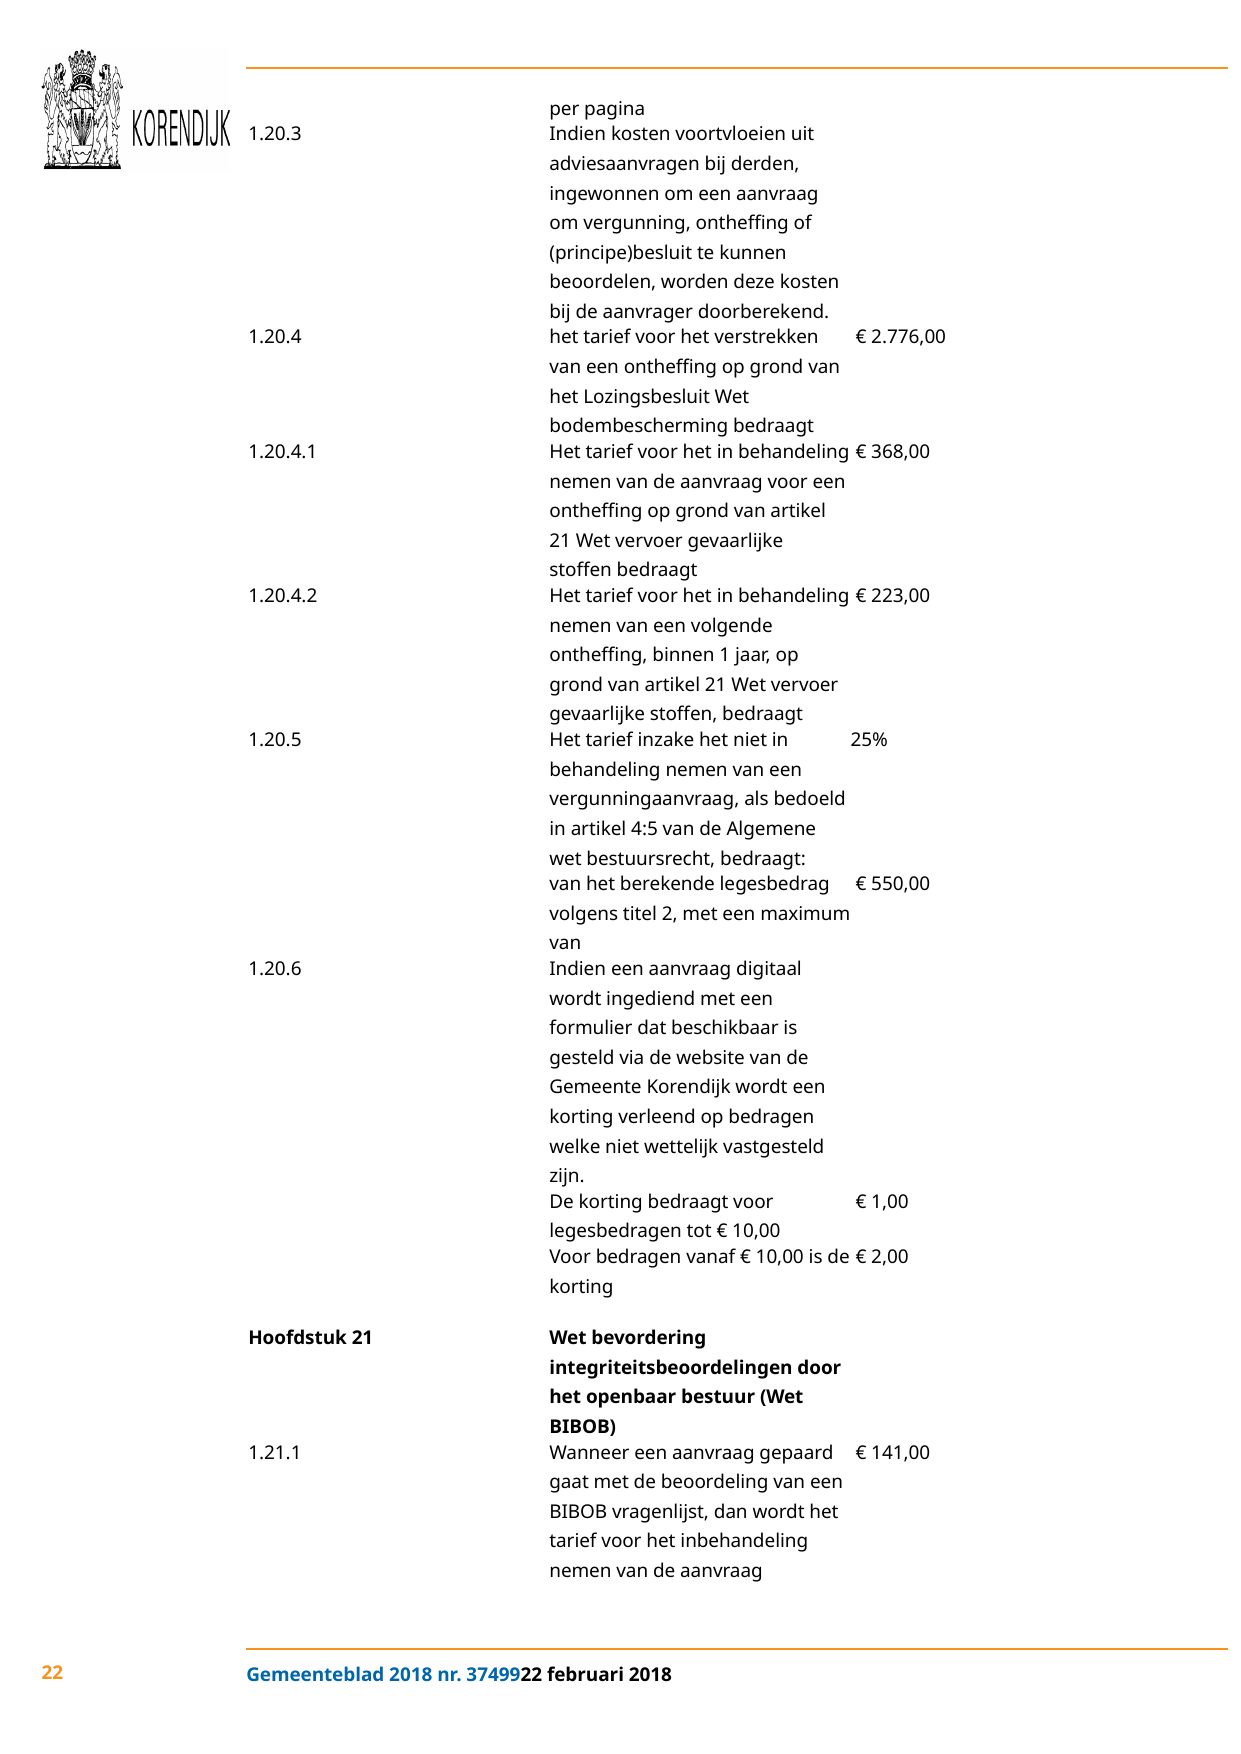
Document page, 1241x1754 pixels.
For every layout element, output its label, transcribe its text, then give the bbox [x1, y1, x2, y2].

picture [41, 47, 231, 172]
table_cell [850, 1299, 1152, 1324]
table_cell 1.20.5 [248, 726, 549, 870]
table_cell Het tarief inzake het niet in behandeling nemen van een vergunningaanvraag, als bedoeld in artikel 4:5 van de Algemene wet bestuursrecht, bedraagt: [549, 726, 850, 870]
table_cell [248, 95, 549, 121]
table_cell 1.20.4 [248, 324, 549, 438]
table_cell per pagina [549, 95, 850, 121]
table_cell [850, 121, 1152, 324]
table_cell 1.21.1 [248, 1439, 549, 1583]
table_cell € 223,00 [850, 582, 1152, 726]
table_cell Het tarief voor het in behandeling nemen van een volgende ontheffing, binnen 1 jaar, op grond van artikel 21 Wet vervoer gevaarlijke stoffen, bedraagt [549, 582, 850, 726]
table_cell € 368,00 [850, 438, 1152, 582]
table_cell [850, 1325, 1152, 1439]
table_cell € 550,00 [850, 870, 1152, 955]
table_cell het tarief voor het verstrekken van een ontheffing op grond van het Lozingsbesluit Wet bodembescherming bedraagt [549, 324, 850, 438]
table_cell [248, 870, 549, 955]
table_cell Wet bevordering integriteitsbeoordelingen door het openbaar bestuur (Wet BIBOB) [549, 1325, 850, 1439]
table_cell Het tarief voor het in behandeling nemen van de aanvraag voor een ontheffing op grond van artikel 21 Wet vervoer gevaarlijke stoffen bedraagt [549, 438, 850, 582]
table_cell [850, 95, 1152, 121]
table_cell [549, 1299, 850, 1324]
table_cell € 141,00 [850, 1439, 1152, 1583]
table_cell [850, 955, 1152, 1188]
table_cell Voor bedragen vanaf € 10,00 is de korting [549, 1244, 850, 1299]
table_cell € 1,00 [850, 1188, 1152, 1243]
table_cell 1.20.4.2 [248, 582, 549, 726]
table_cell De korting bedraagt voor legesbedragen tot € 10,00 [549, 1188, 850, 1243]
table_cell 1.20.4.1 [248, 438, 549, 582]
table_cell van het berekende legesbedrag volgens titel 2, met een maximum van [549, 870, 850, 955]
table_cell 1.20.3 [248, 121, 549, 324]
table_cell [248, 1299, 549, 1324]
table_cell 1.20.6 [248, 955, 549, 1188]
table_cell Hoofdstuk 21 [248, 1325, 549, 1439]
table_cell Indien kosten voortvloeien uit adviesaanvragen bij derden, ingewonnen om een aanvraag om vergunning, ontheffing of (principe)besluit te kunnen beoordelen, worden deze kosten bij de aanvrager doorberekend. [549, 121, 850, 324]
table_cell Indien een aanvraag digitaal wordt ingediend met een formulier dat beschikbaar is gesteld via de website van de Gemeente Korendijk wordt een korting verleend op bedragen welke niet wettelijk vastgesteld zijn. [549, 955, 850, 1188]
table_cell [248, 1244, 549, 1299]
table_cell Wanneer een aanvraag gepaard gaat met de beoordeling van een BIBOB vragenlijst, dan wordt het tarief voor het inbehandeling nemen van de aanvraag [549, 1439, 850, 1583]
table_cell 25% [850, 726, 1152, 870]
table_cell € 2,00 [850, 1244, 1152, 1299]
table_cell [248, 1188, 549, 1243]
table_cell € 2.776,00 [850, 324, 1152, 438]
